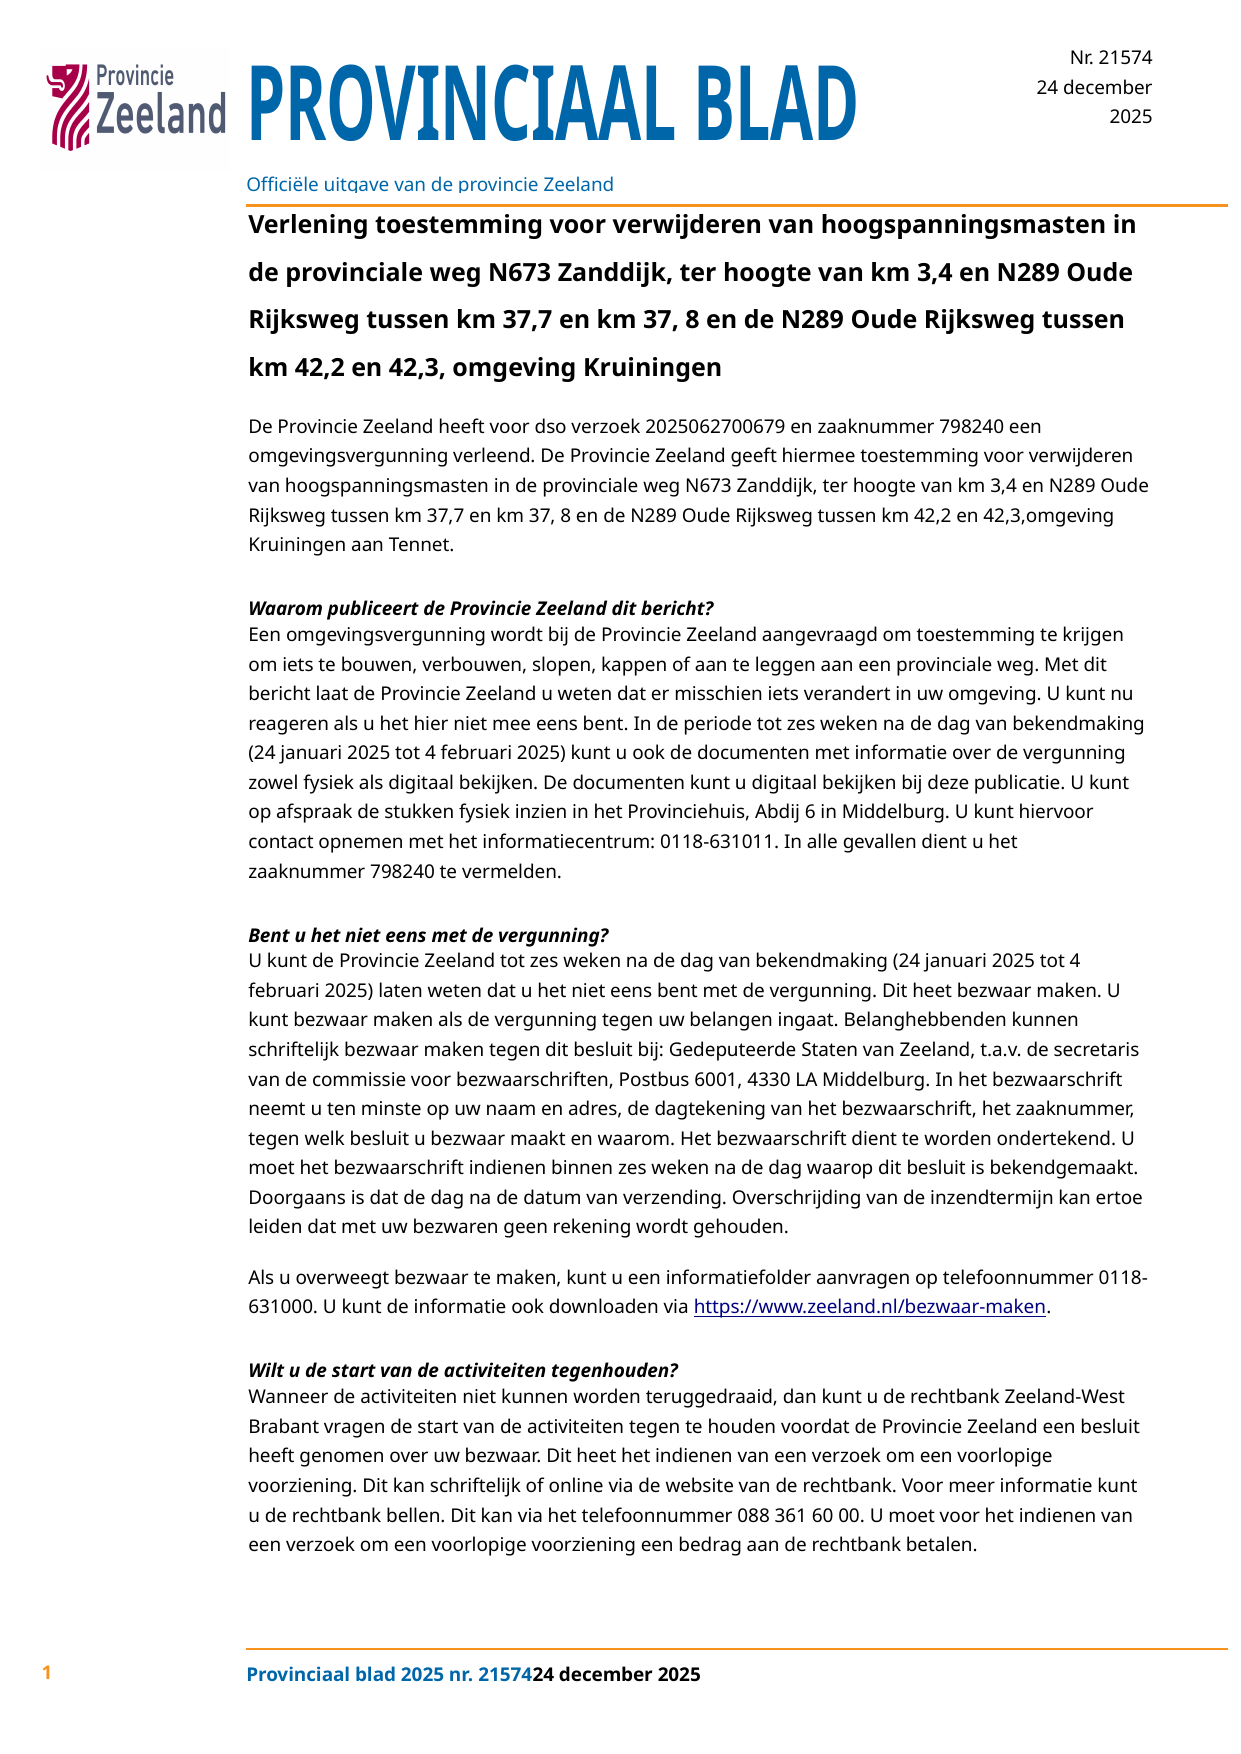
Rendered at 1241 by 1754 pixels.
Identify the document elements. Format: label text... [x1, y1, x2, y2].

picture [41, 47, 231, 172]
text Wilt u de start van de activiteiten tegenhouden? [248, 1358, 1152, 1383]
text U kunt de Provincie Zeeland tot zes weken na de dag van bekendmaking (24 januari 2025 tot 4 februari 2025) laten weten dat u het niet eens bent met de vergunning. Dit heet bezwaar maken. U kunt bezwaar maken als de vergunning tegen uw belangen ingaat. Belanghebbenden kunnen schriftelijk bezwaar maken tegen dit besluit bij: Gedeputeerde Staten van Zeeland, t.a.v. de secretaris van de commissie voor bezwaarschriften, Postbus 6001, 4330 LA Middelburg. In het bezwaarschrift neemt u ten minste op uw naam en adres, de dagtekening van het bezwaarschrift, het zaaknummer, tegen welk besluit u bezwaar maakt en waarom. Het bezwaarschrift dient te worden ondertekend. U moet het bezwaarschrift indienen binnen zes weken na de dag waarop dit besluit is bekendgemaakt. Doorgaans is dat de dag na de datum van verzending. Overschrijding van de inzendtermijn kan ertoe leiden dat met uw bezwaren geen rekening wordt gehouden. [248, 947, 1152, 1239]
text Een omgevingsvergunning wordt bij de Provincie Zeeland aangevraagd om toestemming te krijgen om iets te bouwen, verbouwen, slopen, kappen of aan te leggen aan een provinciale weg. Met dit bericht laat de Provincie Zeeland u weten dat er misschien iets verandert in uw omgeving. U kunt nu reageren als u het hier niet mee eens bent. In de periode tot zes weken na de dag van bekendmaking (24 januari 2025 tot 4 februari 2025) kunt u ook de documenten met informatie over de vergunning zowel fysiek als digitaal bekijken. De documenten kunt u digitaal bekijken bij deze publicatie. U kunt op afspraak de stukken fysiek inzien in het Provinciehuis, Abdij 6 in Middelburg. U kunt hiervoor contact opnemen met het informatiecentrum: 0118-631011. In alle gevallen dient u het zaaknummer 798240 te vermelden. [248, 621, 1152, 883]
text Waarom publiceert de Provincie Zeeland dit bericht? [248, 595, 1152, 621]
text Wanneer de activiteiten niet kunnen worden teruggedraaid, dan kunt u de rechtbank Zeeland-West Brabant vragen de start van de activiteiten tegen te houden voordat de Provincie Zeeland een besluit heeft genomen over uw bezwaar. Dit heet het indienen van een verzoek om een voorlopige voorziening. Dit kan schriftelijk of online via de website van de rechtbank. Voor meer informatie kunt u de rechtbank bellen. Dit kan via het telefoonnummer 088 361 60 00. U moet voor het indienen van een verzoek om een voorlopige voorziening een bedrag aan de rechtbank betalen. [248, 1383, 1152, 1557]
text De Provincie Zeeland heeft voor dso verzoek 2025062700679 en zaaknummer 798240 een omgevingsvergunning verleend. De Provincie Zeeland geeft hiermee toestemming voor verwijderen van hoogspanningsmasten in de provinciale weg N673 Zanddijk, ter hoogte van km 3,4 en N289 Oude Rijksweg tussen km 37,7 en km 37, 8 en de N289 Oude Rijksweg tussen km 42,2 en 42,3,omgeving Kruiningen aan Tennet. [248, 413, 1152, 557]
text Bent u het niet eens met de vergunning? [248, 922, 1152, 947]
text Verlening toestemming voor verwijderen van hoogspanningsmasten in de provinciale weg N673 Zanddijk, ter hoogte van km 3,4 en N289 Oude Rijksweg tussen km 37,7 en km 37, 8 en de N289 Oude Rijksweg tussen km 42,2 en 42,3, omgeving Kruiningen [248, 207, 1152, 384]
text Als u overweegt bezwaar te maken, kunt u een informatiefolder aanvragen op telefoonnummer 0118-631000. U kunt de informatie ook downloaden via https://www.zeeland.nl/bezwaar-maken. [248, 1264, 1152, 1319]
